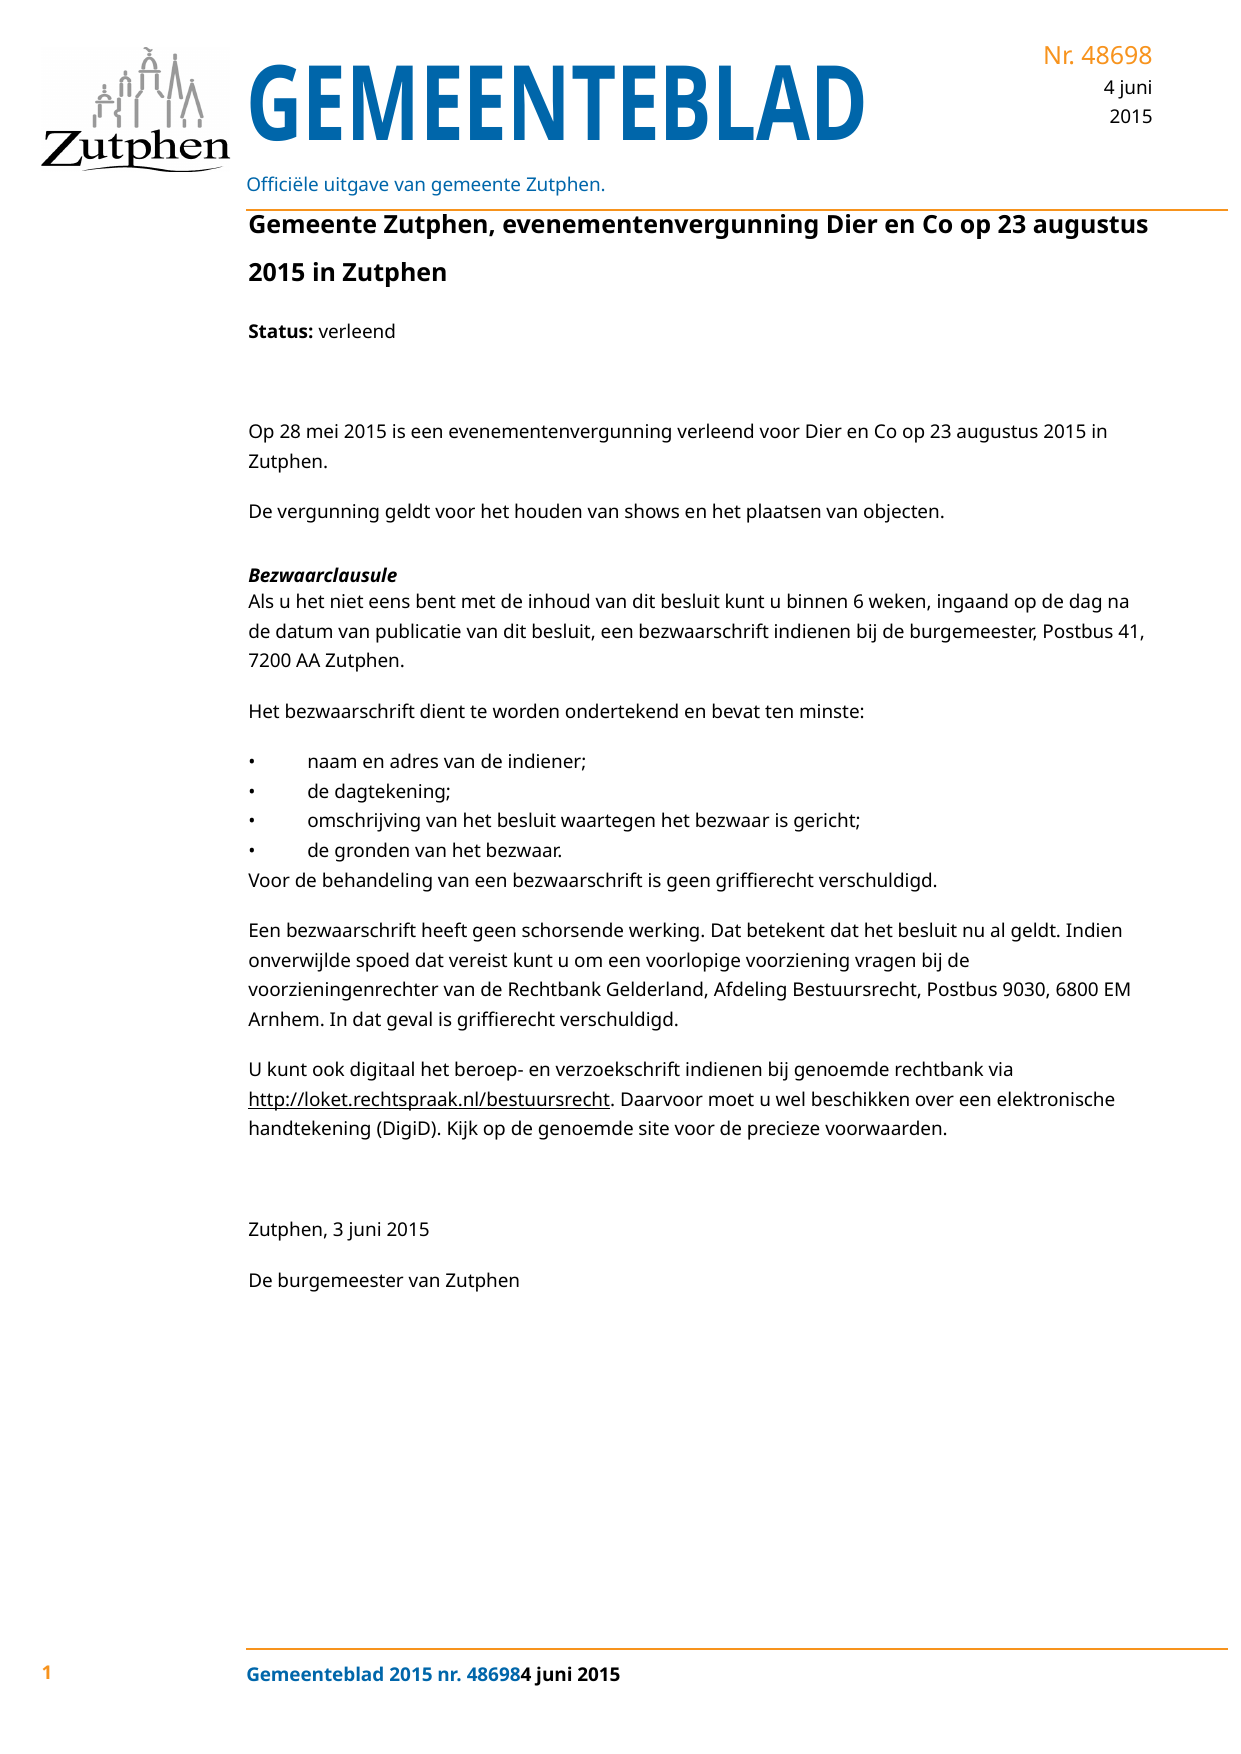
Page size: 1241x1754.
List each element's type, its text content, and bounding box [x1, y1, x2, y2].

text De burgemeester van Zutphen [248, 1267, 1152, 1292]
text Voor de behandeling van een bezwaarschrift is geen griffierecht verschuldigd. [248, 867, 1152, 892]
text Bezwaarclausule [248, 563, 1152, 588]
picture [41, 47, 231, 172]
text Gemeente Zutphen, evenementenvergunning Dier en Co op 23 augustus 2015 in Zutphen [248, 211, 1152, 288]
text Als u het niet eens bent met de inhoud van dit besluit kunt u binnen 6 weken, ingaand op de dag na de datum van publicatie van dit besluit, een bezwaarschrift indienen bij de burgemeester, Postbus 41, 7200 AA Zutphen. [248, 588, 1152, 673]
text Status: verleend [248, 318, 1152, 344]
list de gronden van het bezwaar. [248, 837, 1152, 863]
text Het bezwaarschrift dient te worden ondertekend en bevat ten minste: [248, 698, 1152, 724]
text Op 28 mei 2015 is een evenementenvergunning verleend voor Dier en Co op 23 augustus 2015 in Zutphen. [248, 419, 1152, 474]
text Een bezwaarschrift heeft geen schorsende werking. Dat betekent dat het besluit nu al geldt. Indien onverwijlde spoed dat vereist kunt u om een voorlopige voorziening vragen bij de voorzieningenrechter van de Rechtbank Gelderland, Afdeling Bestuursrecht, Postbus 9030, 6800 EM Arnhem. In dat geval is griffierecht verschuldigd. [248, 917, 1152, 1032]
list naam en adres van de indiener; [248, 748, 1152, 774]
text De vergunning geldt voor het houden van shows en het plaatsen van objecten. [248, 499, 1152, 524]
text U kunt ook digitaal het beroep- en verzoekschrift indienen bij genoemde rechtbank via http://loket.rechtspraak.nl/bestuursrecht. Daarvoor moet u wel beschikken over een elektronische handtekening (DigiD). Kijk op de genoemde site voor de precieze voorwaarden. [248, 1056, 1152, 1141]
text Zutphen, 3 juni 2015 [248, 1216, 1152, 1242]
list de dagtekening; [248, 778, 1152, 804]
list omschrijving van het besluit waartegen het bezwaar is gericht; [248, 808, 1152, 833]
